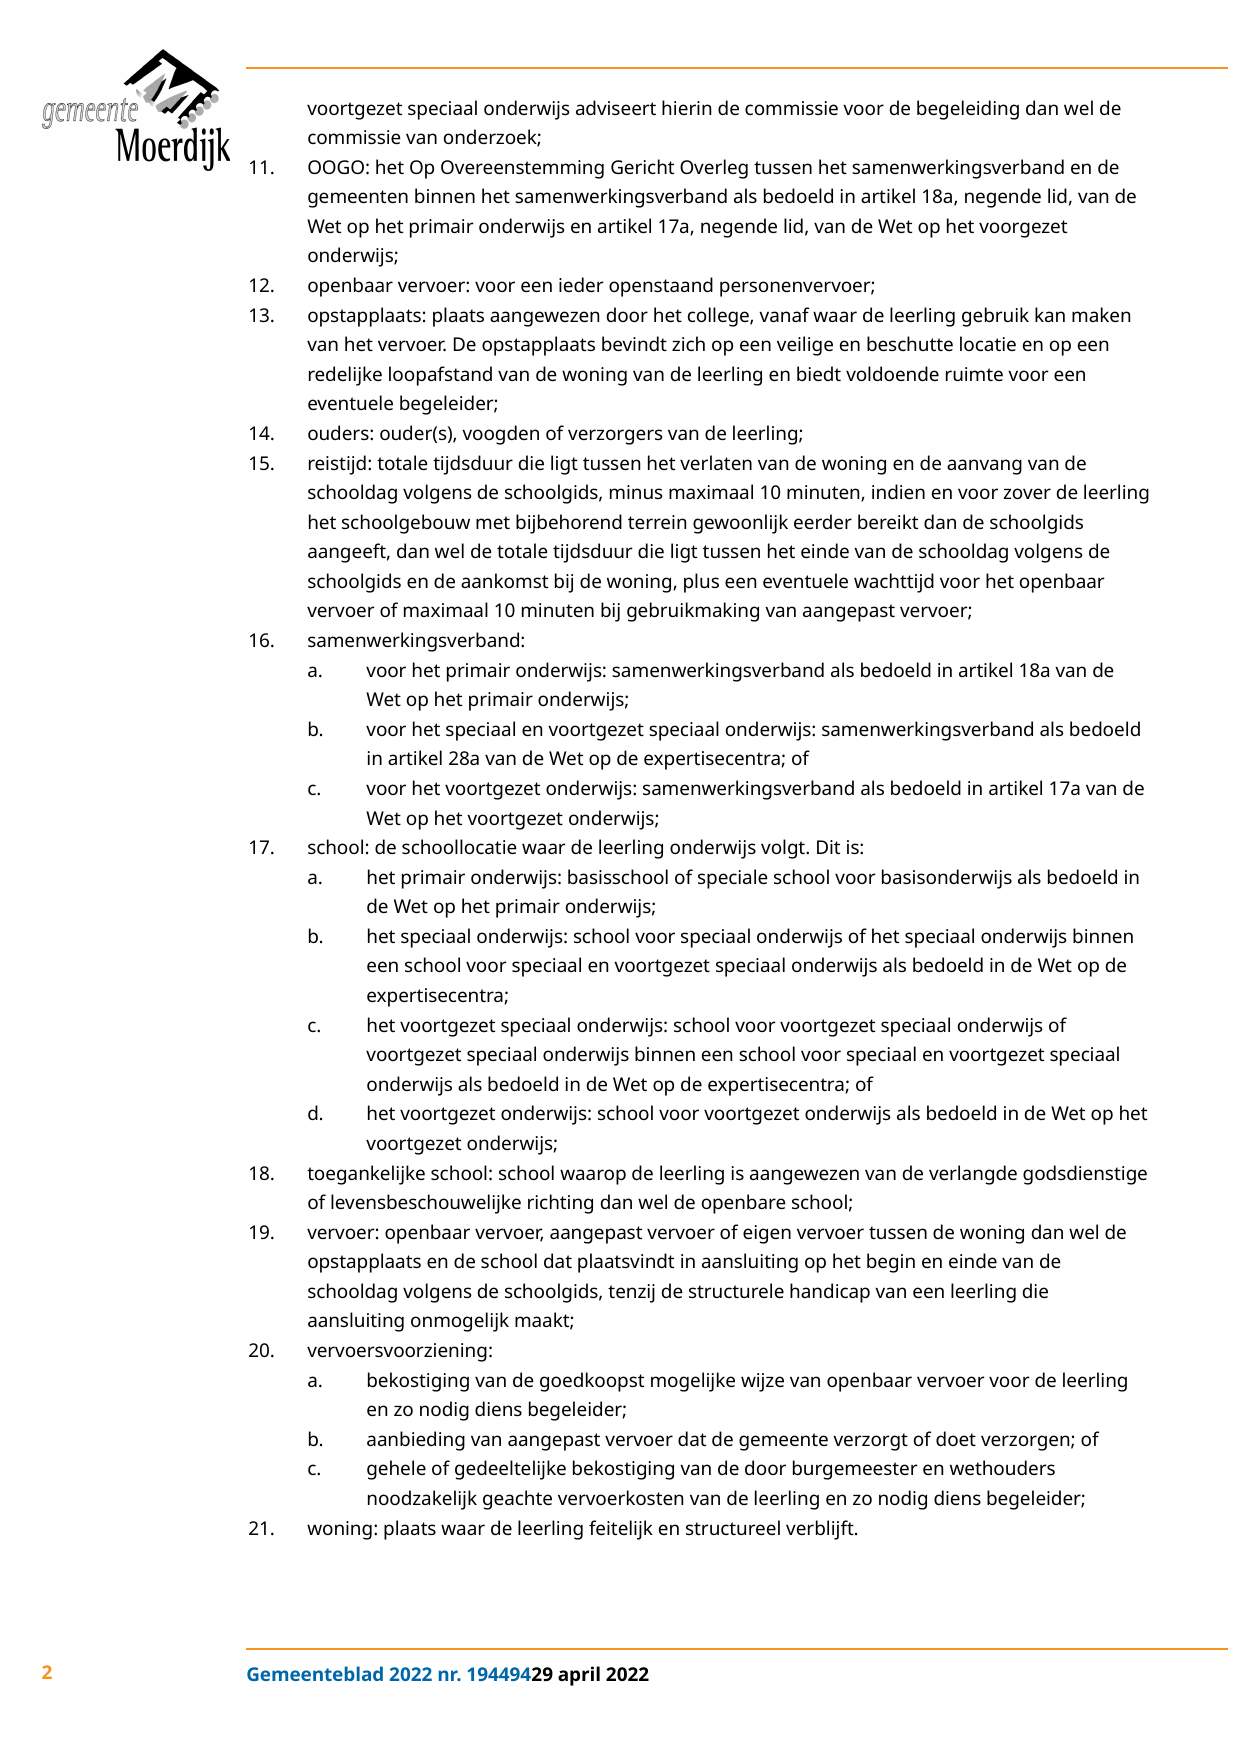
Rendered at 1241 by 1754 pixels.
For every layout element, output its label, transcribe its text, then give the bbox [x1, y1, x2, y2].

list gehele of gedeeltelijke bekostiging van de door burgemeester en wethouders noodzakelijk geachte vervoerkosten van de leerling en zo nodig diens begeleider; [307, 1456, 1152, 1511]
list voortgezet speciaal onderwijs adviseert hierin de commissie voor de begeleiding dan wel de commissie van onderzoek; [248, 95, 1152, 150]
list het voortgezet onderwijs: school voor voortgezet onderwijs als bedoeld in de Wet op het voortgezet onderwijs; [307, 1101, 1152, 1156]
list vervoer: openbaar vervoer, aangepast vervoer of eigen vervoer tussen de woning dan wel de opstapplaats en de school dat plaatsvindt in aansluiting op het begin en einde van de schooldag volgens de schoolgids, tenzij de structurele handicap van een leerling die aansluiting onmogelijk maakt; [248, 1219, 1152, 1333]
list openbaar vervoer: voor een ieder openstaand personenvervoer; [248, 272, 1152, 298]
list opstapplaats: plaats aangewezen door het college, vanaf waar de leerling gebruik kan maken van het vervoer. De opstapplaats bevindt zich op een veilige en beschutte locatie en op een redelijke loopafstand van de woning van de leerling en biedt voldoende ruimte voor een eventuele begeleider; [248, 302, 1152, 416]
list voor het primair onderwijs: samenwerkingsverband als bedoeld in artikel 18a van de Wet op het primair onderwijs; [307, 657, 1152, 712]
list het voortgezet speciaal onderwijs: school voor voortgezet speciaal onderwijs of voortgezet speciaal onderwijs binnen een school voor speciaal en voortgezet speciaal onderwijs als bedoeld in de Wet op de expertisecentra; of [307, 1012, 1152, 1097]
list woning: plaats waar de leerling feitelijk en structureel verblijft. [248, 1515, 1152, 1541]
list voor het speciaal en voortgezet speciaal onderwijs: samenwerkingsverband als bedoeld in artikel 28a van de Wet op de expertisecentra; of [307, 716, 1152, 771]
list bekostiging van de goedkoopst mogelijke wijze van openbaar vervoer voor de leerling en zo nodig diens begeleider; [307, 1367, 1152, 1422]
list toegankelijke school: school waarop de leerling is aangewezen van de verlangde godsdienstige of levensbeschouwelijke richting dan wel de openbare school; [248, 1160, 1152, 1215]
list reistijd: totale tijdsduur die ligt tussen het verlaten van de woning en de aanvang van de schooldag volgens de schoolgids, minus maximaal 10 minuten, indien en voor zover de leerling het schoolgebouw met bijbehorend terrein gewoonlijk eerder bereikt dan de schoolgids aangeeft, dan wel de totale tijdsduur die ligt tussen het einde van de schooldag volgens de schoolgids en de aankomst bij de woning, plus een eventuele wachttijd voor het openbaar vervoer of maximaal 10 minuten bij gebruikmaking van aangepast vervoer; [248, 450, 1152, 623]
picture [41, 47, 231, 172]
list het primair onderwijs: basisschool of speciale school voor basisonderwijs als bedoeld in de Wet op het primair onderwijs; [307, 864, 1152, 919]
list ouders: ouder(s), voogden of verzorgers van de leerling; [248, 420, 1152, 446]
list het speciaal onderwijs: school voor speciaal onderwijs of het speciaal onderwijs binnen een school voor speciaal en voortgezet speciaal onderwijs als bedoeld in de Wet op de expertisecentra; [307, 923, 1152, 1008]
list school: de schoollocatie waar de leerling onderwijs volgt. Dit is: [248, 834, 1152, 860]
list vervoersvoorziening: [248, 1337, 1152, 1363]
list samenwerkingsverband: [248, 627, 1152, 653]
list OOGO: het Op Overeenstemming Gericht Overleg tussen het samenwerkingsverband en de gemeenten binnen het samenwerkingsverband als bedoeld in artikel 18a, negende lid, van de Wet op het primair onderwijs en artikel 17a, negende lid, van de Wet op het voorgezet onderwijs; [248, 154, 1152, 268]
list voor het voortgezet onderwijs: samenwerkingsverband als bedoeld in artikel 17a van de Wet op het voortgezet onderwijs; [307, 775, 1152, 831]
list aanbieding van aangepast vervoer dat de gemeente verzorgt of doet verzorgen; of [307, 1426, 1152, 1452]
